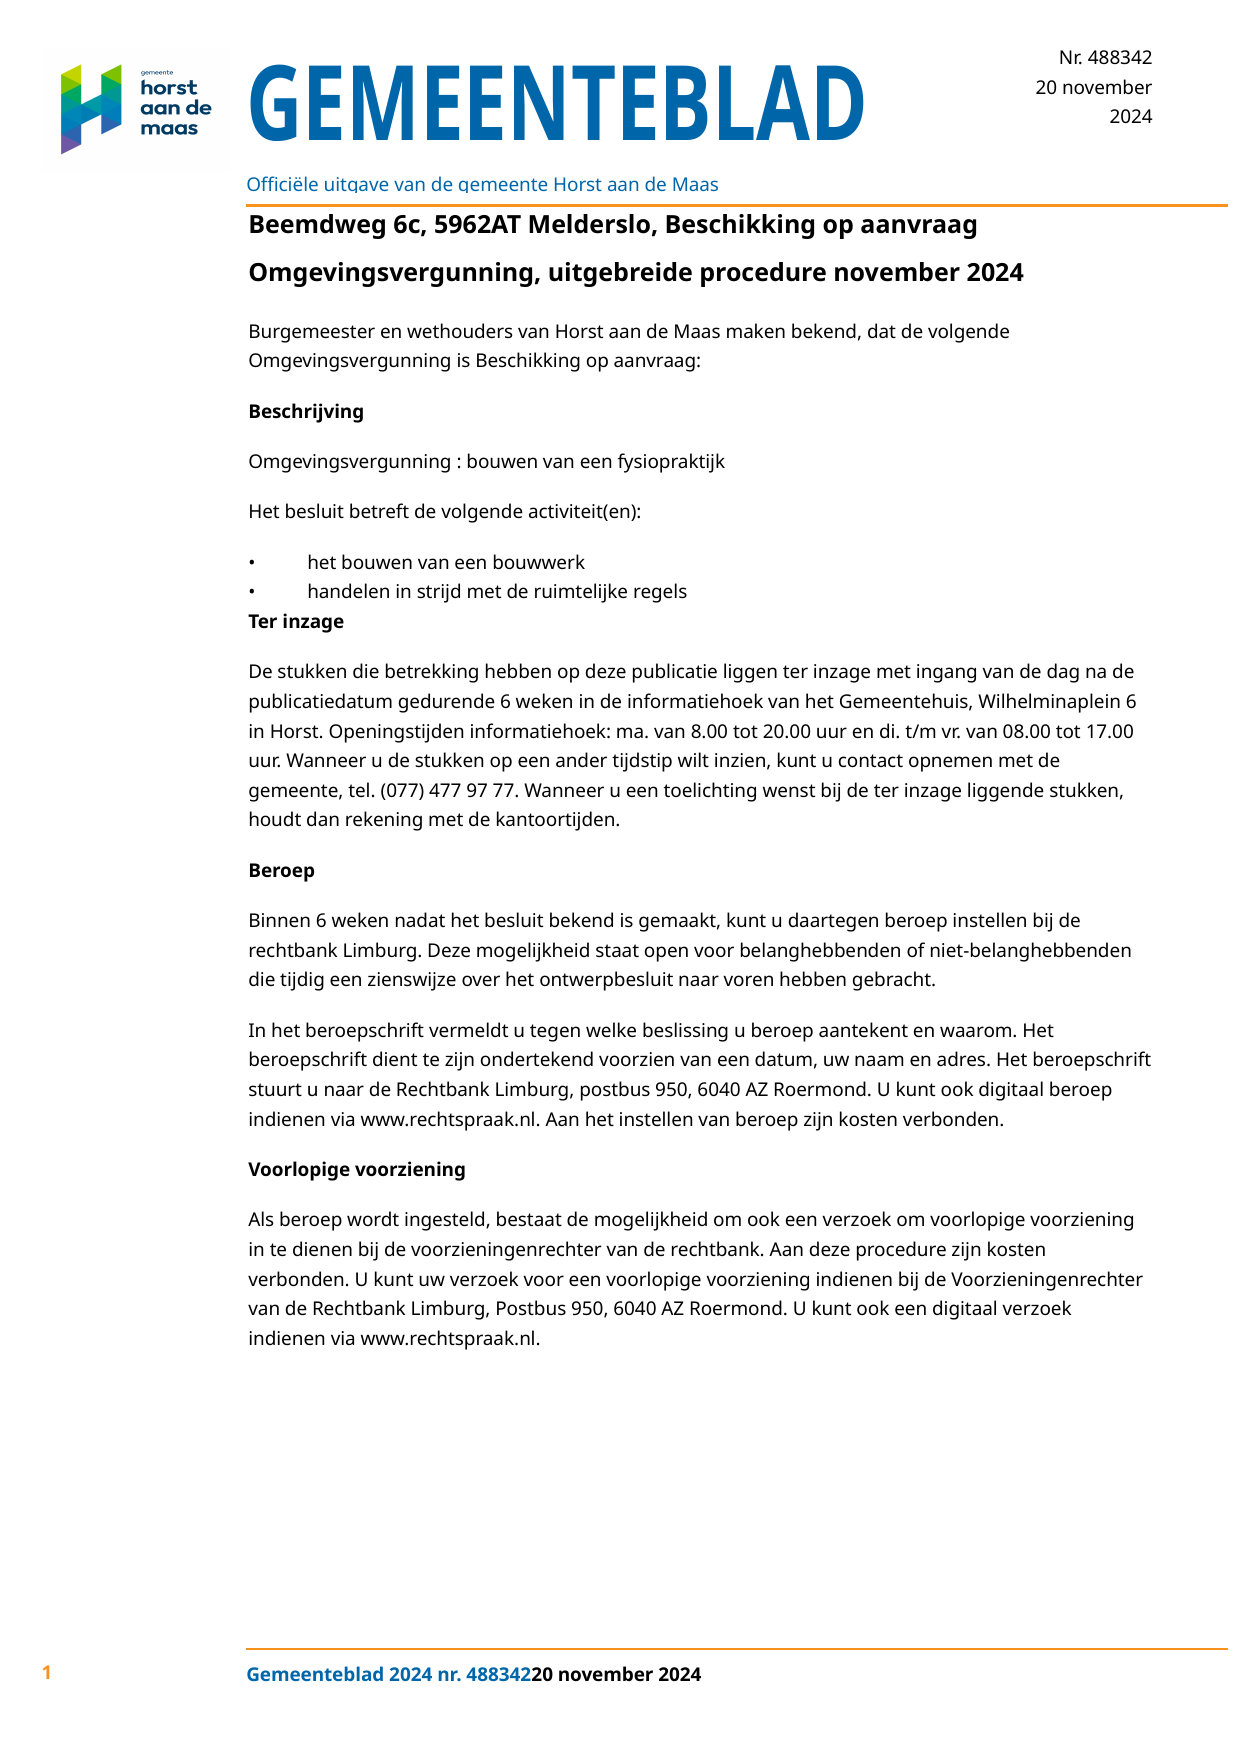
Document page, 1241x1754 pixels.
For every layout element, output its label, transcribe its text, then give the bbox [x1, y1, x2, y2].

picture [41, 47, 231, 172]
list het bouwen van een bouwwerk [248, 549, 1152, 575]
text Burgemeester en wethouders van Horst aan de Maas maken bekend, dat de volgende Omgevingsvergunning is Beschikking op aanvraag: [248, 318, 1152, 373]
text Omgevingsvergunning : bouwen van een fysiopraktijk [248, 448, 1152, 474]
text Voorlopige voorziening [248, 1156, 1152, 1182]
text De stukken die betrekking hebben op deze publicatie liggen ter inzage met ingang van de dag na de publicatiedatum gedurende 6 weken in de informatiehoek van het Gemeentehuis, Wilhelminaplein 6 in Horst. Openingstijden informatiehoek: ma. van 8.00 tot 20.00 uur en di. t/m vr. van 08.00 tot 17.00 uur. Wanneer u de stukken op een ander tijdstip wilt inzien, kunt u contact opnemen met de gemeente, tel. (077) 477 97 77. Wanneer u een toelichting wenst bij de ter inzage liggende stukken, houdt dan rekening met de kantoortijden. [248, 659, 1152, 832]
text Ter inzage [248, 608, 1152, 634]
text In het beroepschrift vermeldt u tegen welke beslissing u beroep aantekent en waarom. Het beroepschrift dient te zijn ondertekend voorzien van een datum, uw naam en adres. Het beroepschrift stuurt u naar de Rechtbank Limburg, postbus 950, 6040 AZ Roermond. U kunt ook digitaal beroep indienen via www.rechtspraak.nl. Aan het instellen van beroep zijn kosten verbonden. [248, 1017, 1152, 1132]
text Als beroep wordt ingesteld, bestaat de mogelijkheid om ook een verzoek om voorlopige voorziening in te dienen bij de voorzieningenrechter van de rechtbank. Aan deze procedure zijn kosten verbonden. U kunt uw verzoek voor een voorlopige voorziening indienen bij de Voorzieningenrechter van de Rechtbank Limburg, Postbus 950, 6040 AZ Roermond. U kunt ook een digitaal verzoek indienen via www.rechtspraak.nl. [248, 1207, 1152, 1351]
text Het besluit betreft de volgende activiteit(en): [248, 499, 1152, 524]
list handelen in strijd met de ruimtelijke regels [248, 579, 1152, 604]
text Beemdweg 6c, 5962AT Melderslo, Beschikking op aanvraag Omgevingsvergunning, uitgebreide procedure november 2024 [248, 207, 1152, 288]
text Beroep [248, 857, 1152, 883]
text Beschrijving [248, 398, 1152, 424]
text Binnen 6 weken nadat het besluit bekend is gemaakt, kunt u daartegen beroep instellen bij de rechtbank Limburg. Deze mogelijkheid staat open voor belanghebbenden of niet-belanghebbenden die tijdig een zienswijze over het ontwerpbesluit naar voren hebben gebracht. [248, 907, 1152, 992]
